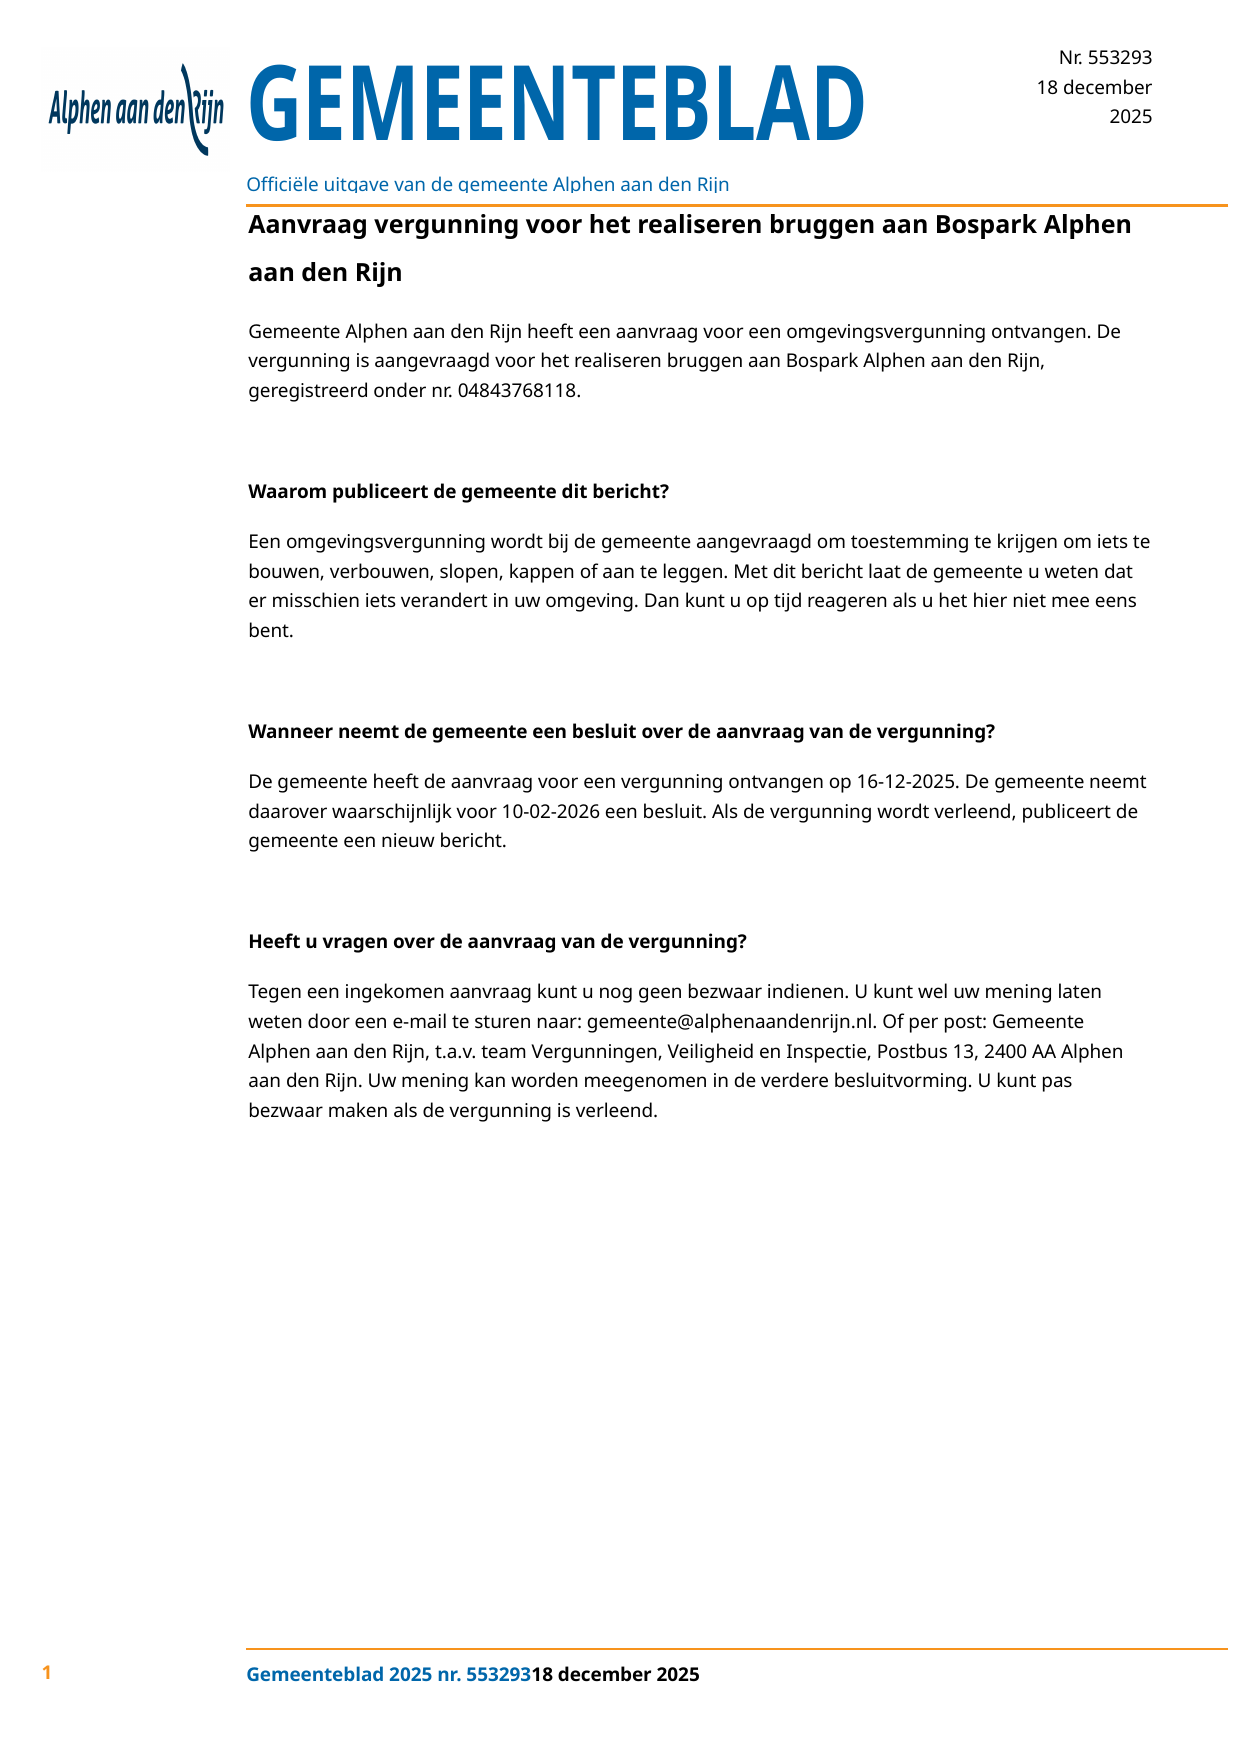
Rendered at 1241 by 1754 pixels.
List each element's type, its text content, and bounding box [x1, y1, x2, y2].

text Een omgevingsvergunning wordt bij de gemeente aangevraagd om toestemming te krijgen om iets te bouwen, verbouwen, slopen, kappen of aan te leggen. Met dit bericht laat de gemeente u weten dat er misschien iets verandert in uw omgeving. Dan kunt u op tijd reageren als u het hier niet mee eens bent. [248, 528, 1152, 643]
text Gemeente Alphen aan den Rijn heeft een aanvraag voor een omgevingsvergunning ontvangen. De vergunning is aangevraagd voor het realiseren bruggen aan Bospark Alphen aan den Rijn, geregistreerd onder nr. 04843768118. [248, 318, 1152, 403]
text Heeft u vragen over de aanvraag van de vergunning? [248, 928, 1152, 954]
text Waarom publiceert de gemeente dit bericht? [248, 478, 1152, 504]
picture [41, 47, 231, 172]
text Wanneer neemt de gemeente een besluit over de aanvraag van de vergunning? [248, 718, 1152, 744]
text Tegen een ingekomen aanvraag kunt u nog geen bezwaar indienen. U kunt wel uw mening laten weten door een e-mail te sturen naar: gemeente@alphenaandenrijn.nl. Of per post: Gemeente Alphen aan den Rijn, t.a.v. team Vergunningen, Veiligheid en Inspectie, Postbus 13, 2400 AA Alphen aan den Rijn. Uw mening kan worden meegenomen in de verdere besluitvorming. U kunt pas bezwaar maken als de vergunning is verleend. [248, 979, 1152, 1123]
text De gemeente heeft de aanvraag voor een vergunning ontvangen op 16-12-2025. De gemeente neemt daarover waarschijnlijk voor 10-02-2026 een besluit. Als de vergunning wordt verleend, publiceert de gemeente een nieuw bericht. [248, 768, 1152, 853]
text Aanvraag vergunning voor het realiseren bruggen aan Bospark Alphen aan den Rijn [248, 207, 1152, 288]
